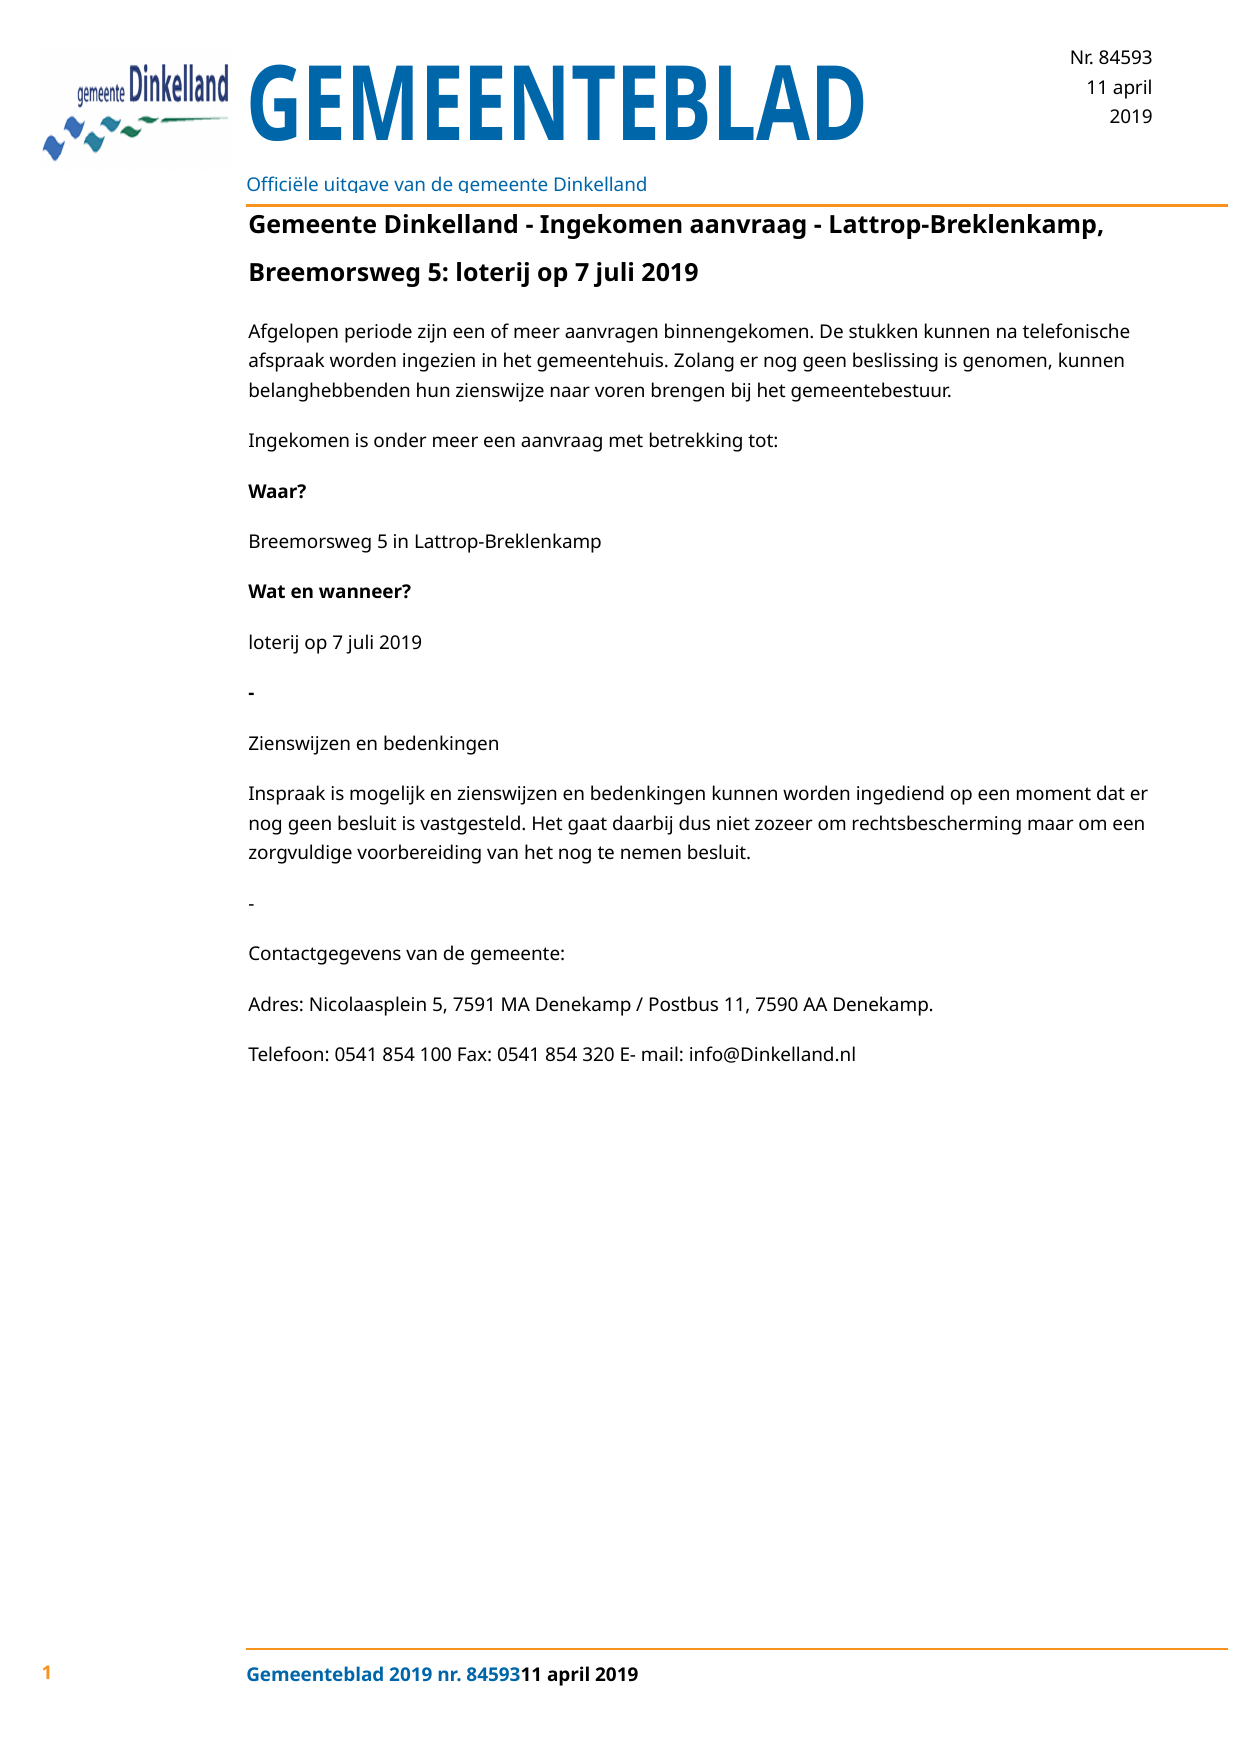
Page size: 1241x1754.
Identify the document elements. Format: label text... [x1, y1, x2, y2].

text Wat en wanneer? [248, 579, 1152, 604]
text loterij op 7 juli 2019 [248, 629, 1152, 655]
text Gemeente Dinkelland - Ingekomen aanvraag - Lattrop-Breklenkamp, Breemorsweg 5: loterij op 7 juli 2019 [248, 207, 1152, 288]
text Afgelopen periode zijn een of meer aanvragen binnengekomen. De stukken kunnen na telefonische afspraak worden ingezien in het gemeentehuis. Zolang er nog geen beslissing is genomen, kunnen belanghebbenden hun zienswijze naar voren brengen bij het gemeentebestuur. [248, 318, 1152, 403]
text Waar? [248, 478, 1152, 504]
picture [41, 47, 231, 172]
text - [248, 890, 1152, 916]
text Zienswijzen en bedenkingen [248, 730, 1152, 756]
text Breemorsweg 5 in Lattrop-Breklenkamp [248, 528, 1152, 554]
text Telefoon: 0541 854 100 Fax: 0541 854 320 E- mail: info@Dinkelland.nl [248, 1041, 1152, 1067]
text - [248, 679, 1152, 705]
text Contactgegevens van de gemeente: [248, 940, 1152, 966]
text Inspraak is mogelijk en zienswijzen en bedenkingen kunnen worden ingediend op een moment dat er nog geen besluit is vastgesteld. Het gaat daarbij dus niet zozeer om rechtsbescherming maar om een zorgvuldige voorbereiding van het nog te nemen besluit. [248, 780, 1152, 865]
text Adres: Nicolaasplein 5, 7591 MA Denekamp / Postbus 11, 7590 AA Denekamp. [248, 991, 1152, 1017]
text Ingekomen is onder meer een aanvraag met betrekking tot: [248, 427, 1152, 453]
